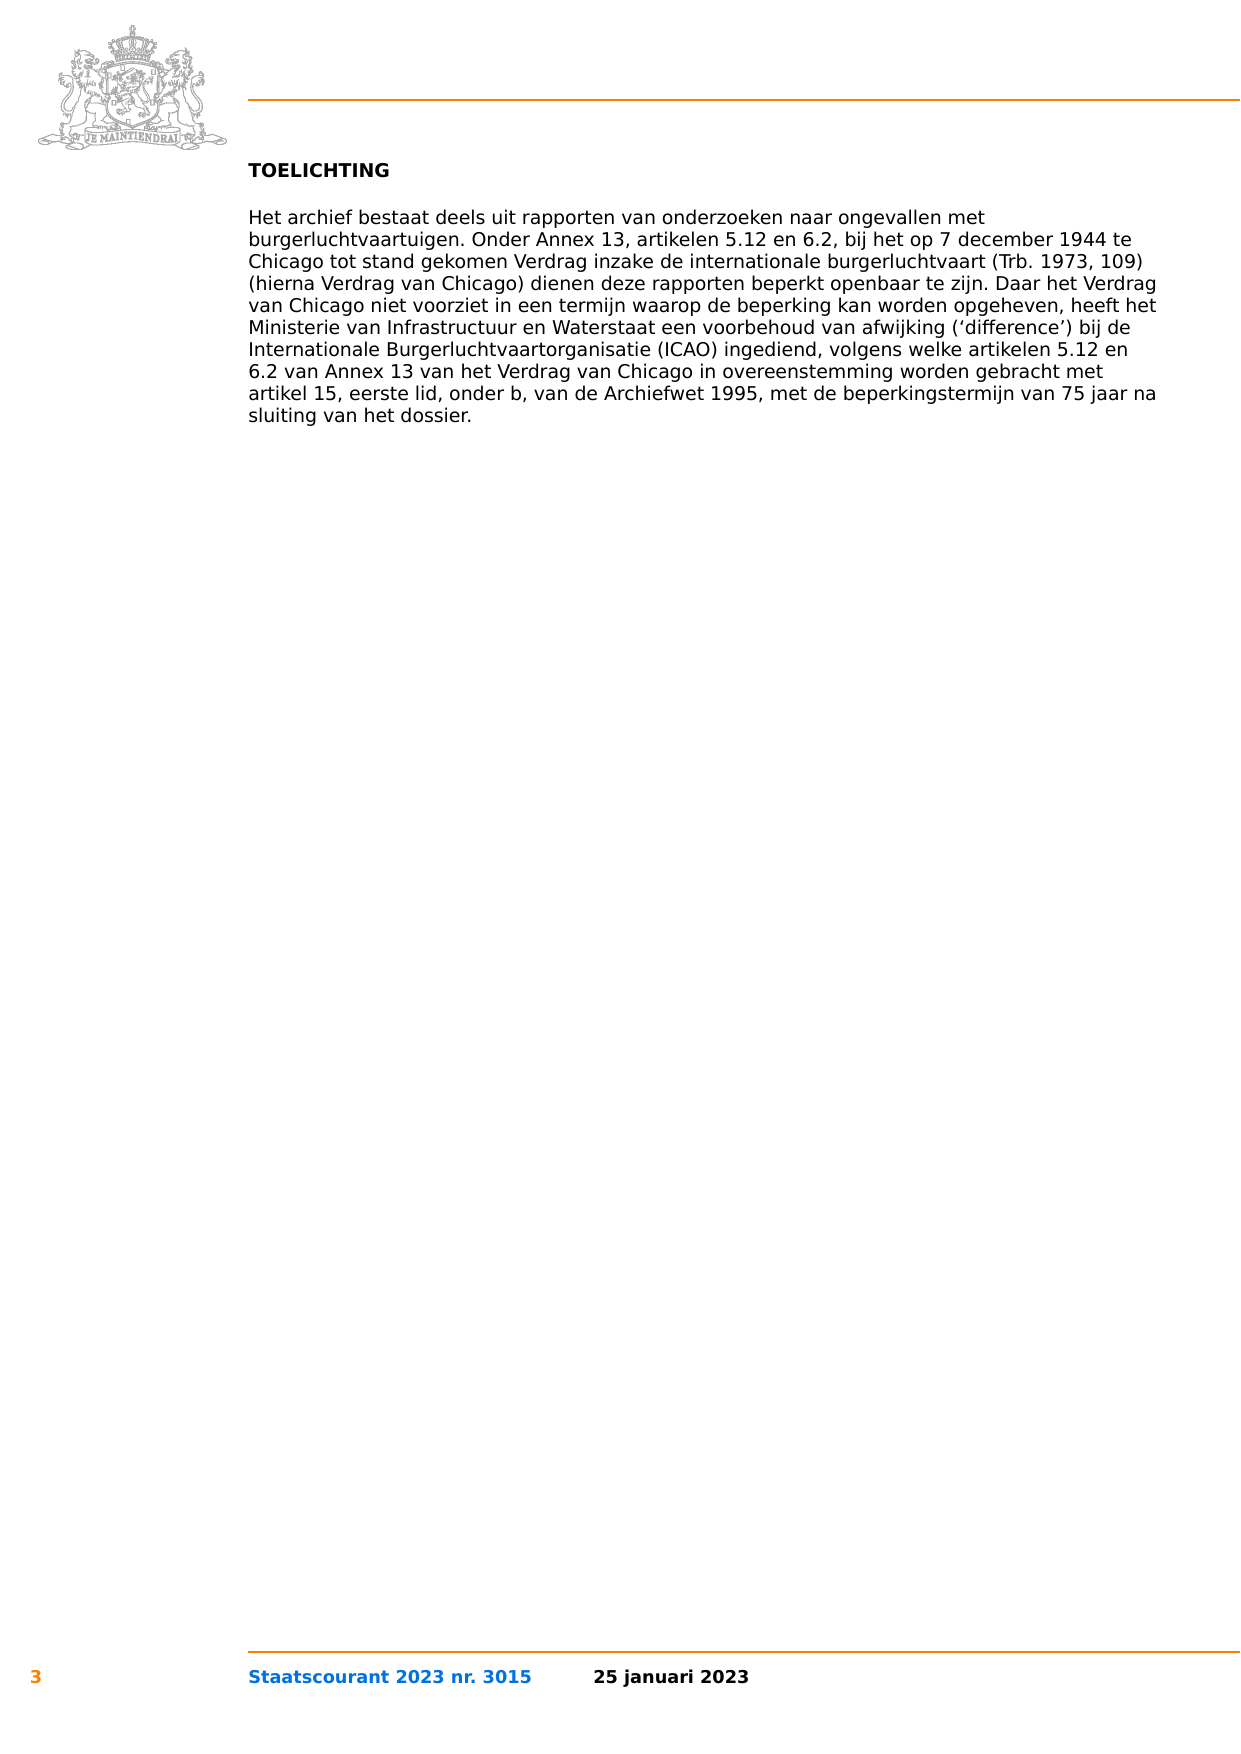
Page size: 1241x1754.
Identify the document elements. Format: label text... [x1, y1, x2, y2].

text Het archief bestaat deels uit rapporten van onderzoeken naar ongevallen met burgerluchtvaartuigen. Onder Annex 13, artikelen 5.12 en 6.2, bij het op 7 december 1944 te Chicago tot stand gekomen Verdrag inzake de internationale burgerluchtvaart (Trb. 1973, 109) (hierna Verdrag van Chicago) dienen deze rapporten beperkt openbaar te zijn. Daar het Verdrag van Chicago niet voorziet in een termijn waarop de beperking kan worden opgeheven, heeft het Ministerie van Infrastructuur en Waterstaat een voorbehoud van afwijking (‘difference’) bij de Internationale Burgerluchtvaartorganisatie (ICAO) ingediend, volgens welke artikelen 5.12 en 6.2 van Annex 13 van het Verdrag van Chicago in overeenstemming worden gebracht met artikel 15, eerste lid, onder b, van de Archiefwet 1995, met de beperkingstermijn van 75 jaar na sluiting van het dossier. [248, 207, 1163, 427]
picture [38, 25, 227, 150]
subtitle TOELICHTING [248, 160, 1163, 182]
